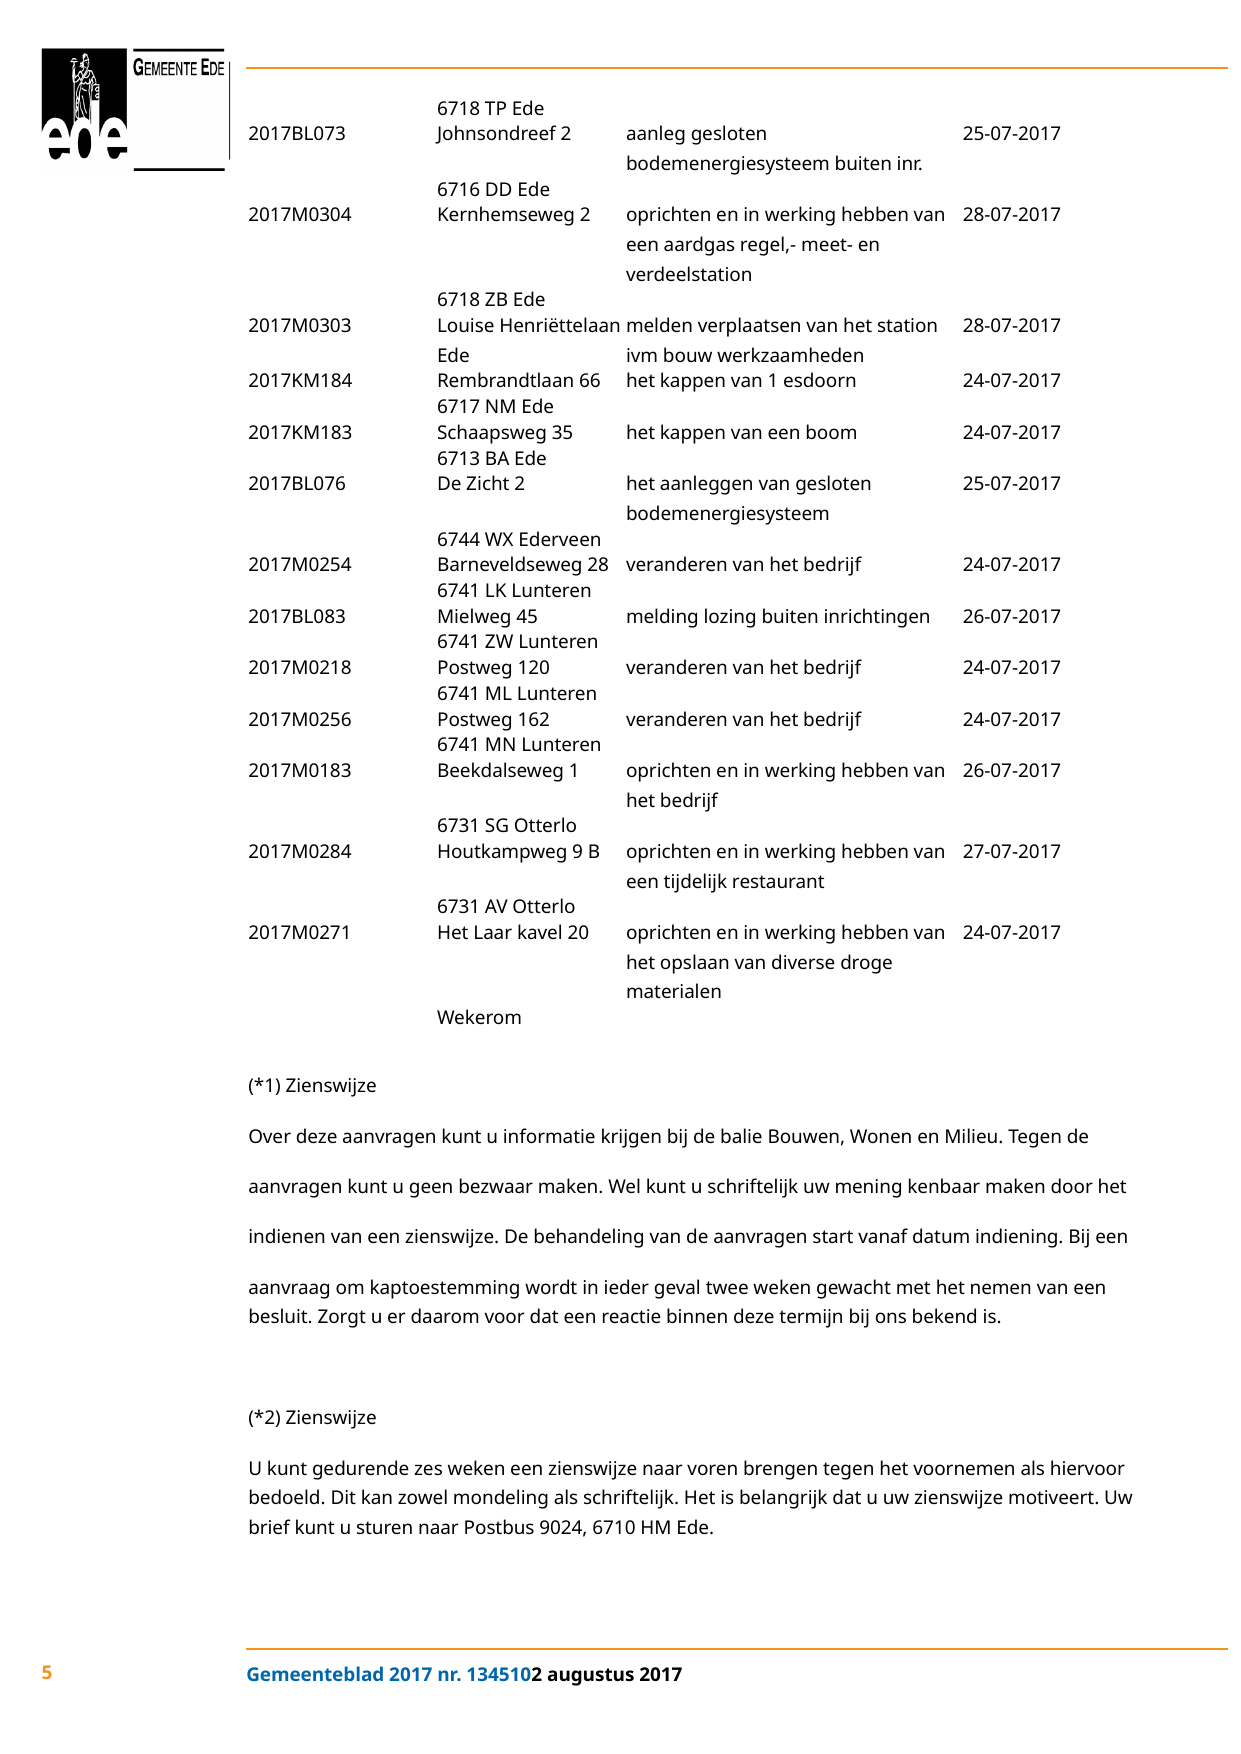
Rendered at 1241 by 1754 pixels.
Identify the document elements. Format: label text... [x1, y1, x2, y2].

table_cell 2017M0303 [248, 312, 437, 367]
table_cell 6731 AV Otterlo [437, 894, 626, 919]
table_cell melding lozing buiten inrichtingen [626, 603, 963, 629]
table_cell [626, 526, 963, 551]
table_cell 6718 ZB Ede [437, 286, 626, 312]
table_cell [963, 629, 1152, 654]
table_cell [963, 732, 1152, 757]
table_cell het aanleggen van gesloten bodemenergiesysteem [626, 470, 963, 526]
table_cell [626, 393, 963, 419]
table_cell [963, 176, 1152, 202]
text (*2) Zienswijze [248, 1404, 1152, 1430]
table_cell oprichten en in werking hebben van het opslaan van diverse droge materialen [626, 919, 963, 1004]
table_cell 6741 MN Lunteren [437, 732, 626, 757]
table_cell 6713 BA Ede [437, 445, 626, 470]
table_cell [963, 680, 1152, 706]
table_cell 6717 NM Ede [437, 393, 626, 419]
table_cell [248, 286, 437, 312]
table_cell het kappen van een boom [626, 419, 963, 445]
table_cell 6741 LK Lunteren [437, 577, 626, 603]
table_cell [248, 629, 437, 654]
table_cell Rembrandtlaan 66 [437, 368, 626, 393]
table_cell 28-07-2017 [963, 312, 1152, 367]
table_cell Postweg 120 [437, 654, 626, 680]
table_cell De Zicht 2 [437, 470, 626, 526]
table_cell Johnsondreef 2 [437, 121, 626, 176]
table_cell [248, 393, 437, 419]
table_cell [248, 894, 437, 919]
table_cell [626, 732, 963, 757]
table_cell 2017KM184 [248, 368, 437, 393]
table_cell [248, 732, 437, 757]
text (*1) Zienswijze [248, 1072, 1152, 1098]
table_cell 2017M0256 [248, 706, 437, 732]
table_cell [963, 894, 1152, 919]
table_cell [626, 445, 963, 470]
table_cell 25-07-2017 [963, 121, 1152, 176]
text Over deze aanvragen kunt u informatie krijgen bij de balie Bouwen, Wonen en Milieu. Tegen de [248, 1123, 1152, 1149]
text U kunt gedurende zes weken een zienswijze naar voren brengen tegen het voornemen als hiervoor bedoeld. Dit kan zowel mondeling als schriftelijk. Het is belangrijk dat u uw zienswijze motiveert. Uw brief kunt u sturen naar Postbus 9024, 6710 HM Ede. [248, 1455, 1152, 1540]
table_cell Wekerom [437, 1004, 626, 1030]
table_cell 24-07-2017 [963, 551, 1152, 577]
table_cell Houtkampweg 9 B [437, 838, 626, 894]
table_cell [248, 526, 437, 551]
table_cell [626, 176, 963, 202]
table_cell veranderen van het bedrijf [626, 551, 963, 577]
table_cell Louise Henriëttelaan Ede [437, 312, 626, 367]
table_cell [626, 577, 963, 603]
table_cell 27-07-2017 [963, 838, 1152, 894]
picture [41, 47, 231, 172]
table_cell [248, 680, 437, 706]
table_cell 26-07-2017 [963, 757, 1152, 813]
table_cell oprichten en in werking hebben van het bedrijf [626, 757, 963, 813]
table_cell [626, 286, 963, 312]
table_cell 2017M0218 [248, 654, 437, 680]
table_cell 25-07-2017 [963, 470, 1152, 526]
table_cell 24-07-2017 [963, 368, 1152, 393]
table_cell [248, 176, 437, 202]
table_cell [963, 577, 1152, 603]
table_cell oprichten en in werking hebben van een aardgas regel,- meet- en verdeelstation [626, 202, 963, 286]
table_cell 2017KM183 [248, 419, 437, 445]
table_cell [626, 629, 963, 654]
table_cell 2017BL083 [248, 603, 437, 629]
table_cell 6731 SG Otterlo [437, 813, 626, 838]
table_cell veranderen van het bedrijf [626, 706, 963, 732]
table_cell 26-07-2017 [963, 603, 1152, 629]
table_cell [626, 813, 963, 838]
text indienen van een zienswijze. De behandeling van de aanvragen start vanaf datum indiening. Bij een [248, 1224, 1152, 1249]
table_cell [963, 445, 1152, 470]
table_cell 24-07-2017 [963, 654, 1152, 680]
table_cell aanleg gesloten bodemenergiesysteem buiten inr. [626, 121, 963, 176]
table_cell 2017BL076 [248, 470, 437, 526]
table_cell 28-07-2017 [963, 202, 1152, 286]
table_cell 6741 ZW Lunteren [437, 629, 626, 654]
table_cell 2017M0304 [248, 202, 437, 286]
table_cell 2017M0183 [248, 757, 437, 813]
table_cell [963, 286, 1152, 312]
table_cell [963, 95, 1152, 121]
table_cell 6744 WX Ederveen [437, 526, 626, 551]
table_cell Mielweg 45 [437, 603, 626, 629]
table_cell [248, 445, 437, 470]
table_cell veranderen van het bedrijf [626, 654, 963, 680]
table_cell Postweg 162 [437, 706, 626, 732]
table_cell 2017BL073 [248, 121, 437, 176]
text aanvraag om kaptoestemming wordt in ieder geval twee weken gewacht met het nemen van een besluit. Zorgt u er daarom voor dat een reactie binnen deze termijn bij ons bekend is. [248, 1274, 1152, 1329]
table_cell melden verplaatsen van het station ivm bouw werkzaamheden [626, 312, 963, 367]
table_cell [248, 95, 437, 121]
table_cell 2017M0254 [248, 551, 437, 577]
table_cell [963, 1004, 1152, 1030]
table_cell 24-07-2017 [963, 419, 1152, 445]
table_cell [626, 894, 963, 919]
table_cell [248, 813, 437, 838]
table_cell Het Laar kavel 20 [437, 919, 626, 1004]
table_cell [626, 1004, 963, 1030]
table_cell 2017M0271 [248, 919, 437, 1004]
table_cell 2017M0284 [248, 838, 437, 894]
table_cell het kappen van 1 esdoorn [626, 368, 963, 393]
table_cell [248, 577, 437, 603]
table_cell Barneveldseweg 28 [437, 551, 626, 577]
table_cell [248, 1004, 437, 1030]
table_cell [963, 393, 1152, 419]
table_cell Schaapsweg 35 [437, 419, 626, 445]
table_cell oprichten en in werking hebben van een tijdelijk restaurant [626, 838, 963, 894]
table_cell [963, 526, 1152, 551]
table_cell Beekdalseweg 1 [437, 757, 626, 813]
table_cell 6718 TP Ede [437, 95, 626, 121]
table_cell [626, 680, 963, 706]
table_cell 24-07-2017 [963, 706, 1152, 732]
table_cell 6741 ML Lunteren [437, 680, 626, 706]
text aanvragen kunt u geen bezwaar maken. Wel kunt u schriftelijk uw mening kenbaar maken door het [248, 1173, 1152, 1199]
table_cell Kernhemseweg 2 [437, 202, 626, 286]
table_cell 6716 DD Ede [437, 176, 626, 202]
table_cell [963, 813, 1152, 838]
table_cell [626, 95, 963, 121]
table_cell 24-07-2017 [963, 919, 1152, 1004]
